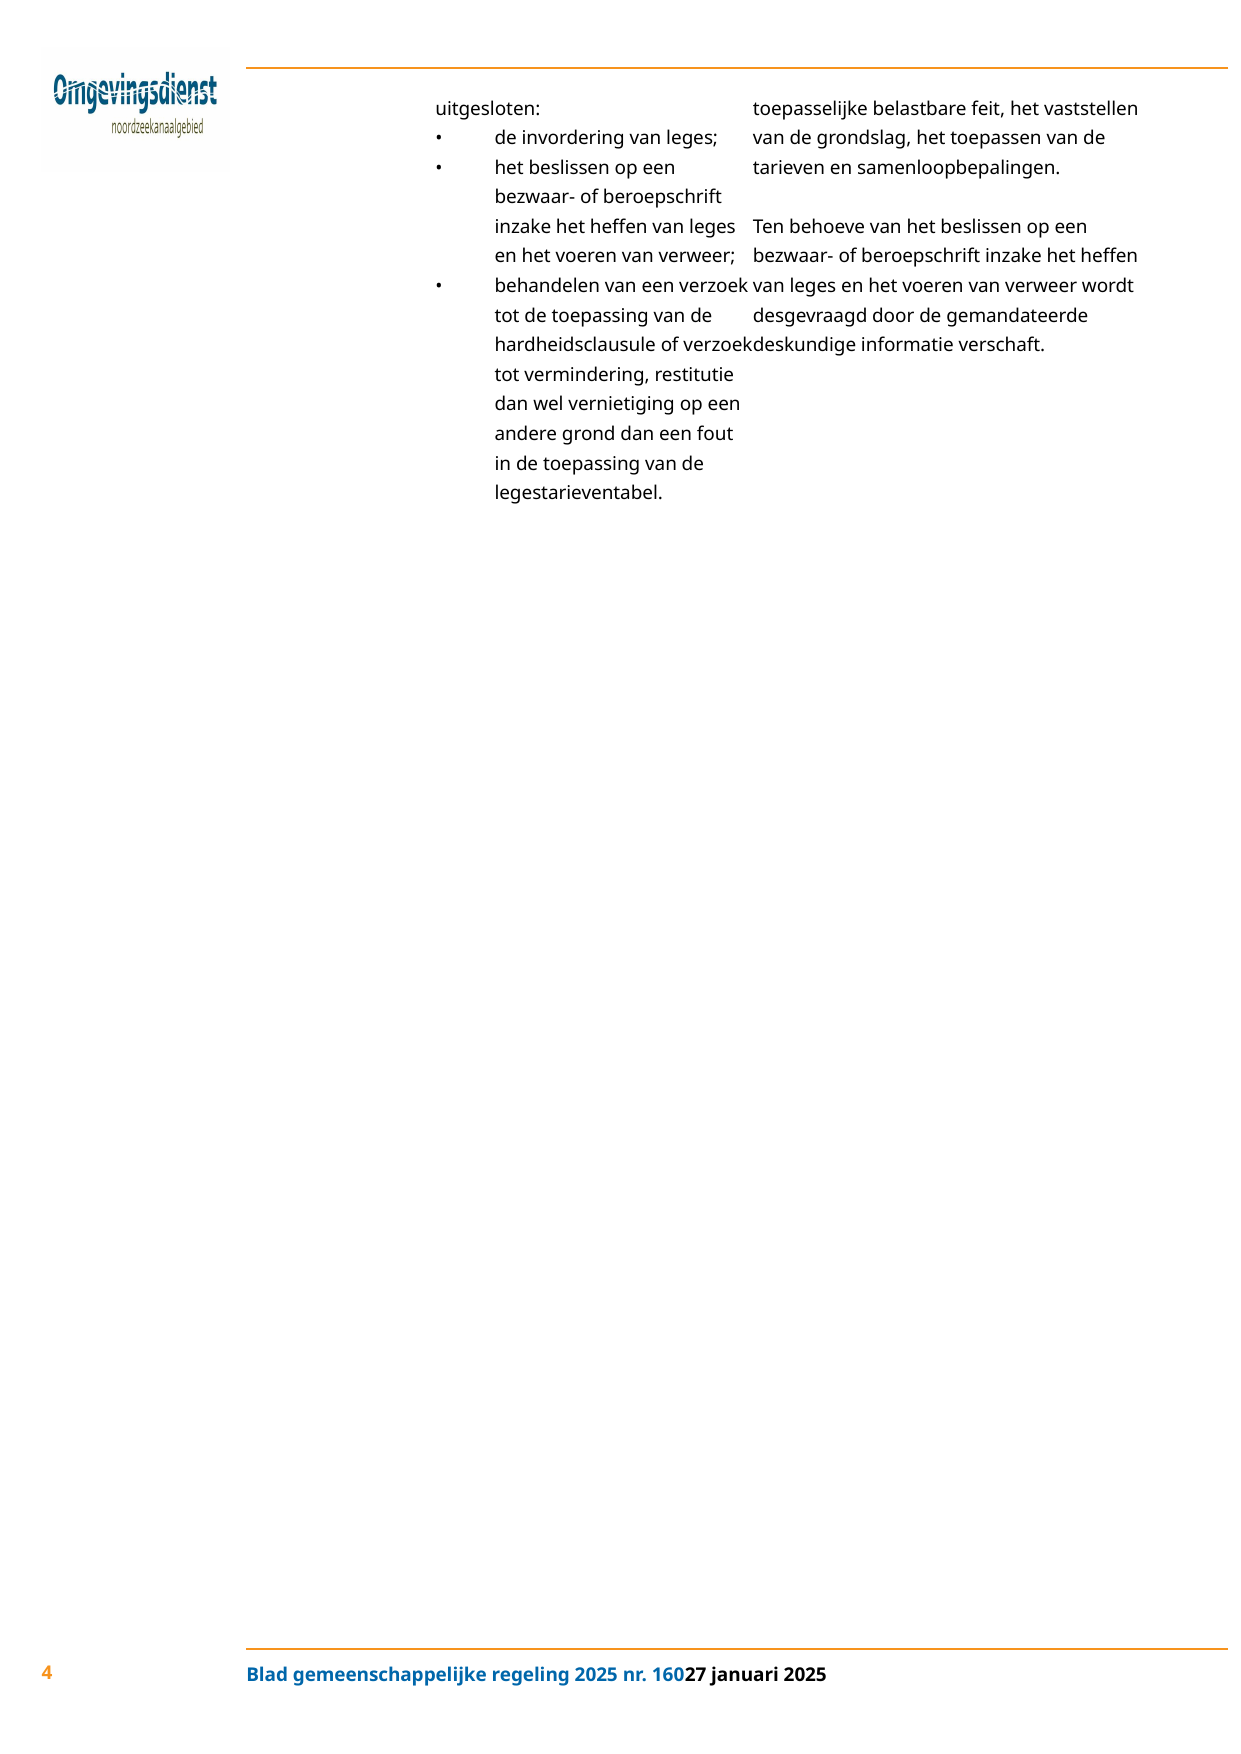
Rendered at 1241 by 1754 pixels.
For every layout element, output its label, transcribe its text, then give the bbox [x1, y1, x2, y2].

table_cell [248, 95, 435, 505]
table_cell uitgesloten: de invordering van leges; het beslissen op een bezwaar- of beroepschrift inzake het heffen van leges en het voeren van verweer; behandelen van een verzoek tot de toepassing van de hardheidsclausule of verzoek tot vermindering, restitutie dan wel vernietiging op een andere grond dan een fout in de toepassing van de legestarieventabel. [435, 95, 753, 505]
table_cell toepasselijke belastbare feit, het vaststellen van de grondslag, het toepassen van de tarieven en samenloopbepalingen. Ten behoeve van het beslissen op een bezwaar- of beroepschrift inzake het heffen van leges en het voeren van verweer wordt desgevraagd door de gemandateerde deskundige informatie verschaft. [753, 95, 1152, 505]
picture [41, 47, 231, 172]
